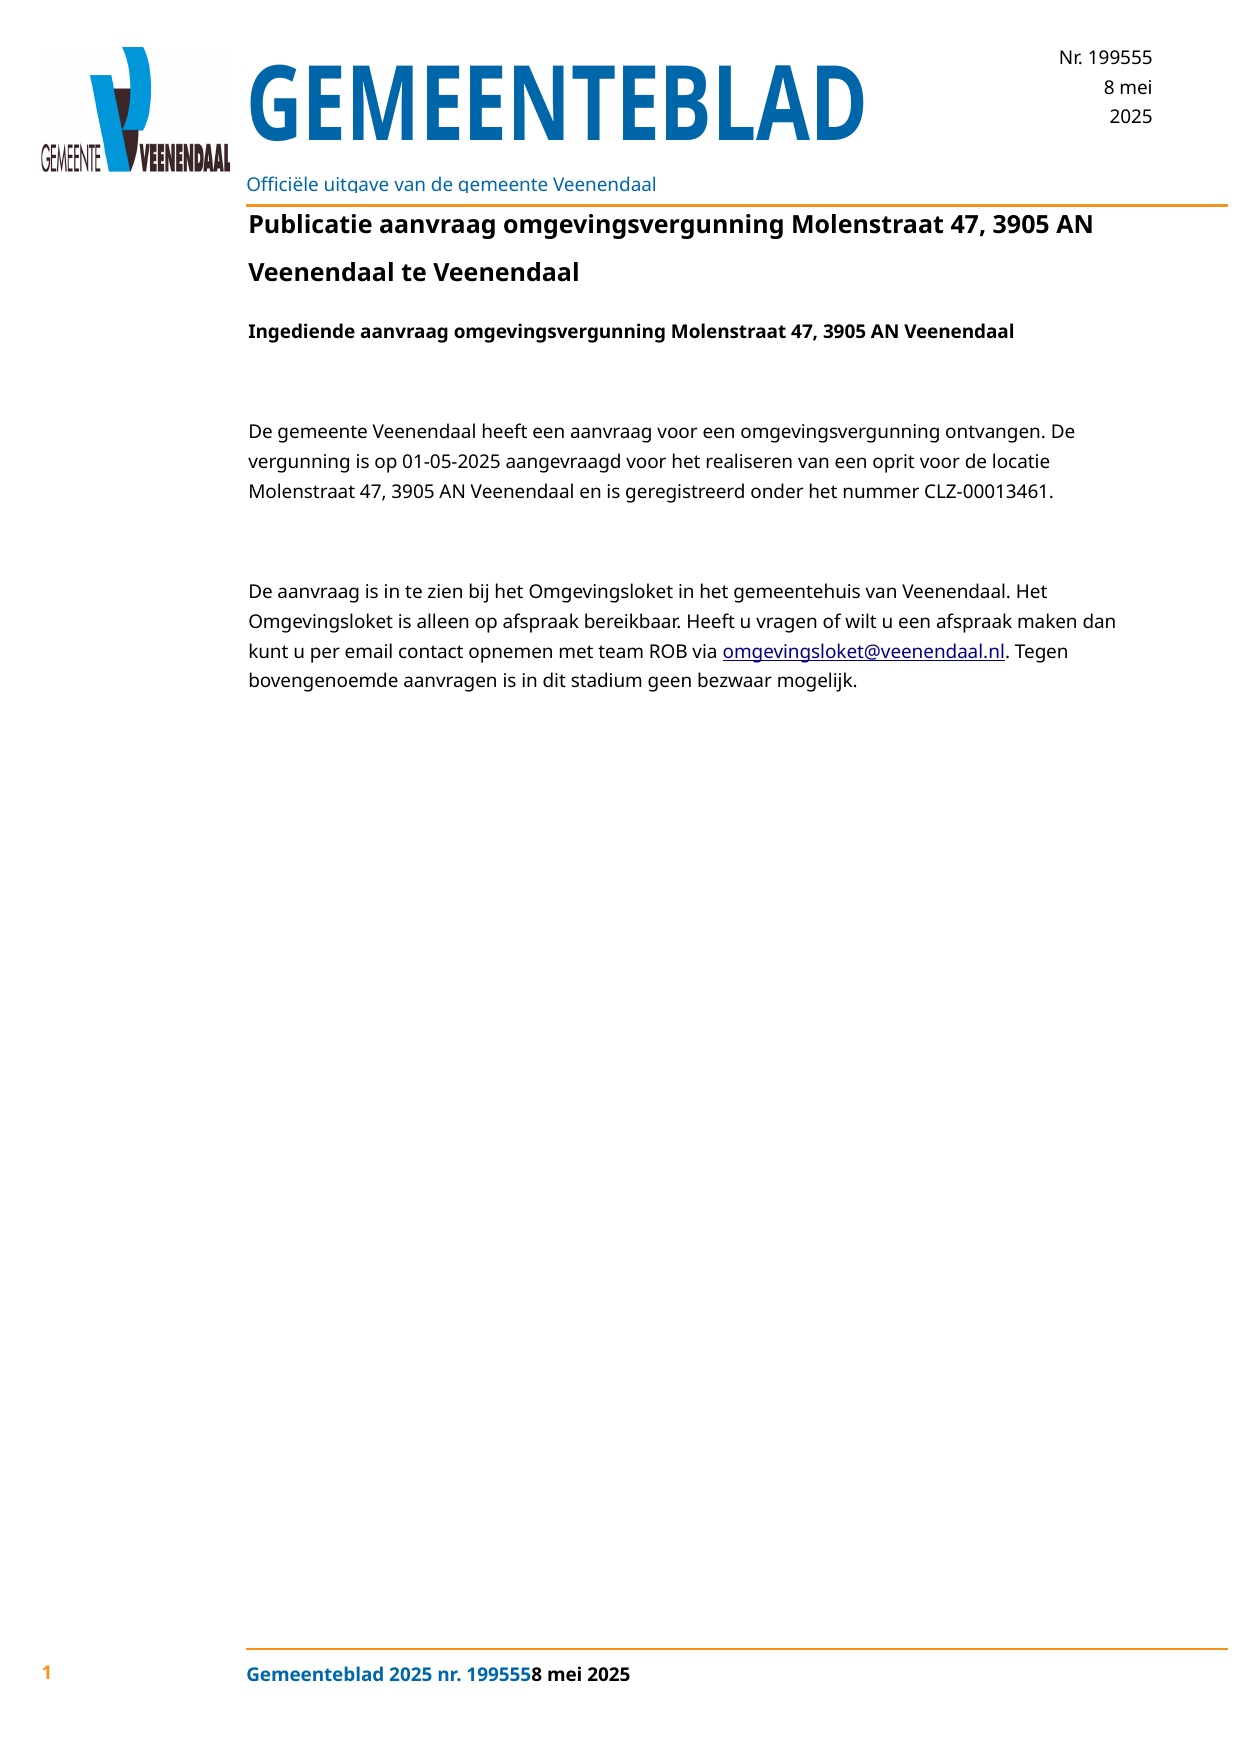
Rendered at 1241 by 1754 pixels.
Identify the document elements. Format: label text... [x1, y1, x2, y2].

text Ingediende aanvraag omgevingsvergunning Molenstraat 47, 3905 AN Veenendaal [248, 318, 1152, 344]
text Publicatie aanvraag omgevingsvergunning Molenstraat 47, 3905 AN Veenendaal te Veenendaal [248, 207, 1152, 288]
text De aanvraag is in te zien bij het Omgevingsloket in het gemeentehuis van Veenendaal. Het Omgevingsloket is alleen op afspraak bereikbaar. Heeft u vragen of wilt u een afspraak maken dan kunt u per email contact opnemen met team ROB via omgevingsloket@veenendaal.nl. Tegen bovengenoemde aanvragen is in dit stadium geen bezwaar mogelijk. [248, 579, 1152, 693]
text De gemeente Veenendaal heeft een aanvraag voor een omgevingsvergunning ontvangen. De vergunning is op 01-05-2025 aangevraagd voor het realiseren van een oprit voor de locatie Molenstraat 47, 3905 AN Veenendaal en is geregistreerd onder het nummer CLZ-00013461. [248, 419, 1152, 504]
picture [41, 47, 130, 172]
picture [123, 47, 231, 172]
